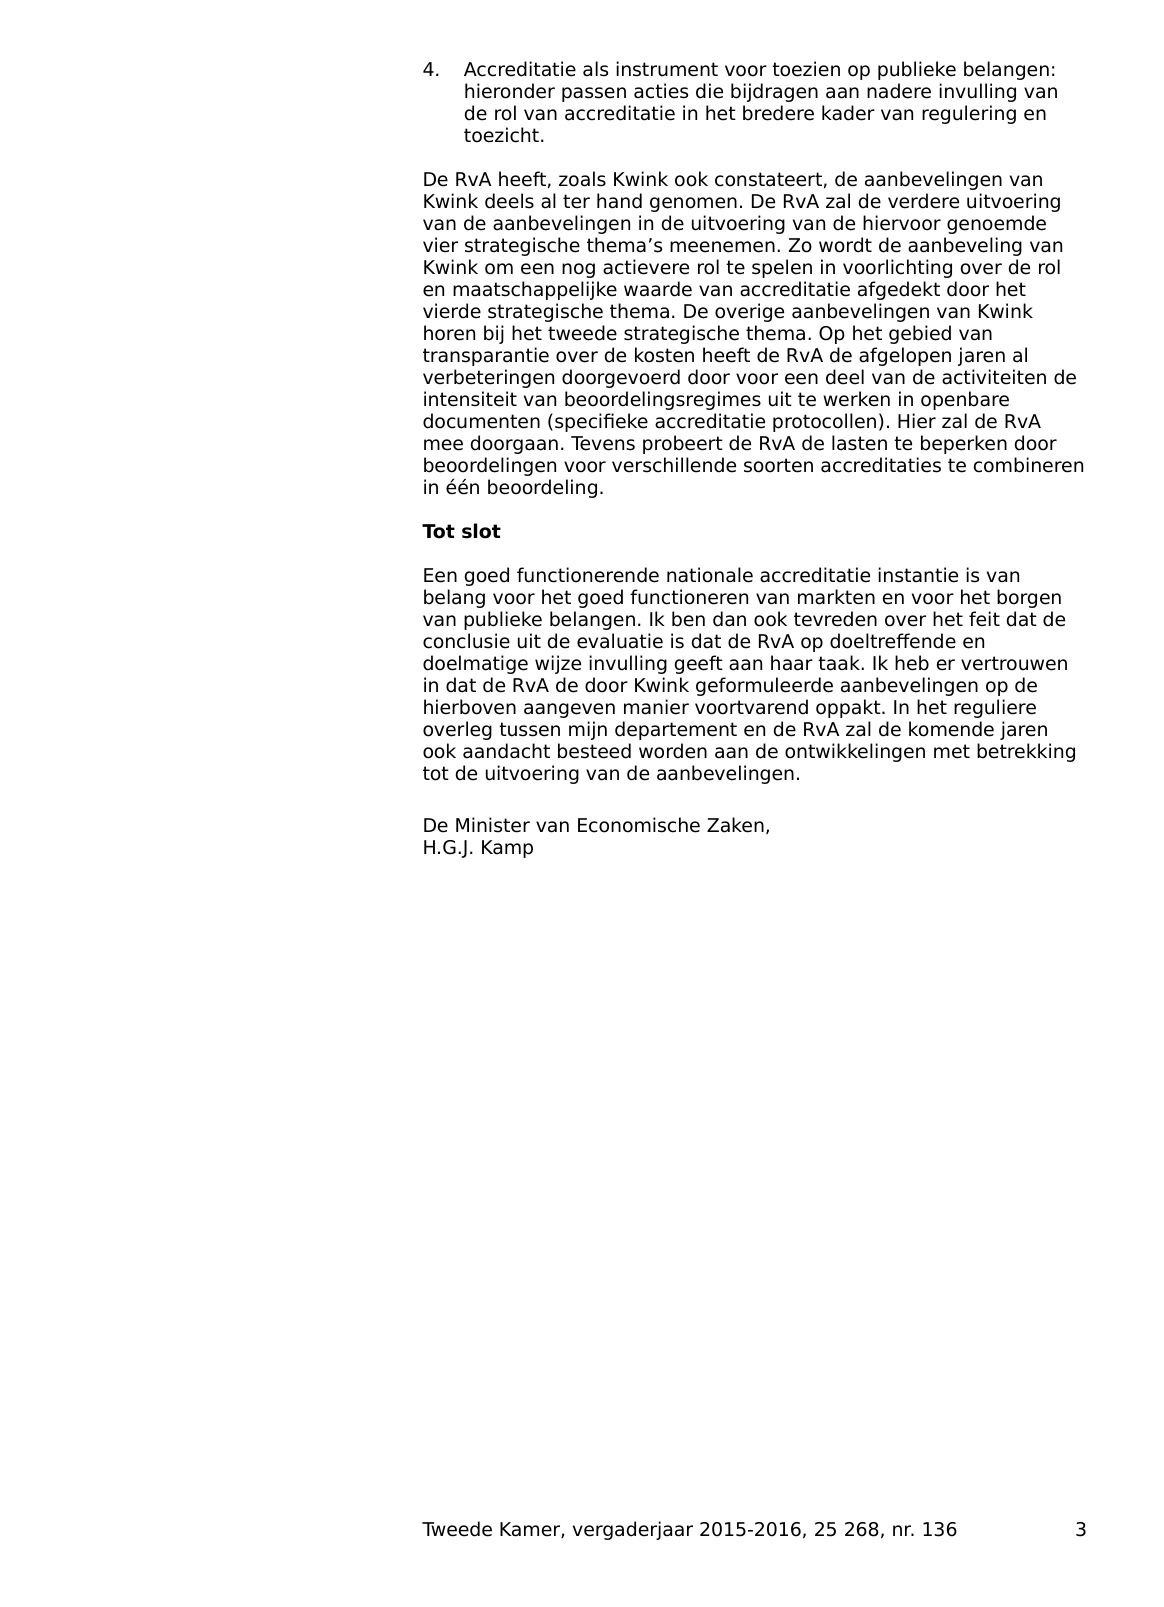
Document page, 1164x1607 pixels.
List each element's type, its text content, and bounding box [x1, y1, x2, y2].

subtitle Tot slot [422, 521, 1087, 543]
text De RvA heeft, zoals Kwink ook constateert, de aanbevelingen van Kwink deels al ter hand genomen. De RvA zal de verdere uitvoering van de aanbevelingen in de uitvoering van de hiervoor genoemde vier strategische thema’s meenemen. Zo wordt de aanbeveling van Kwink om een nog actievere rol te spelen in voorlichting over de rol en maatschappelijke waarde van accreditatie afgedekt door het vierde strategische thema. De overige aanbevelingen van Kwink horen bij het tweede strategische thema. Op het gebied van transparantie over de kosten heeft de RvA de afgelopen jaren al verbeteringen doorgevoerd door voor een deel van de activiteiten de intensiteit van beoordelingsregimes uit te werken in openbare documenten (specifieke accreditatie protocollen). Hier zal de RvA mee doorgaan. Tevens probeert de RvA de lasten te beperken door beoordelingen voor verschillende soorten accreditaties te combineren in één beoordeling. [422, 169, 1087, 499]
text De Minister van Economische Zaken, H.G.J. Kamp [422, 815, 1087, 859]
text 4. Accreditatie als instrument voor toezien op publieke belangen: hieronder passen acties die bijdragen aan nadere invulling van de rol van accreditatie in het bredere kader van regulering en toezicht. [422, 59, 1087, 147]
text Een goed functionerende nationale accreditatie instantie is van belang voor het goed functioneren van markten en voor het borgen van publieke belangen. Ik ben dan ook tevreden over het feit dat de conclusie uit de evaluatie is dat de RvA op doeltreffende en doelmatige wijze invulling geeft aan haar taak. Ik heb er vertrouwen in dat de RvA de door Kwink geformuleerde aanbevelingen op de hierboven aangeven manier voortvarend oppakt. In het reguliere overleg tussen mijn departement en de RvA zal de komende jaren ook aandacht besteed worden aan de ontwikkelingen met betrekking tot de uitvoering van de aanbevelingen. [422, 565, 1087, 785]
